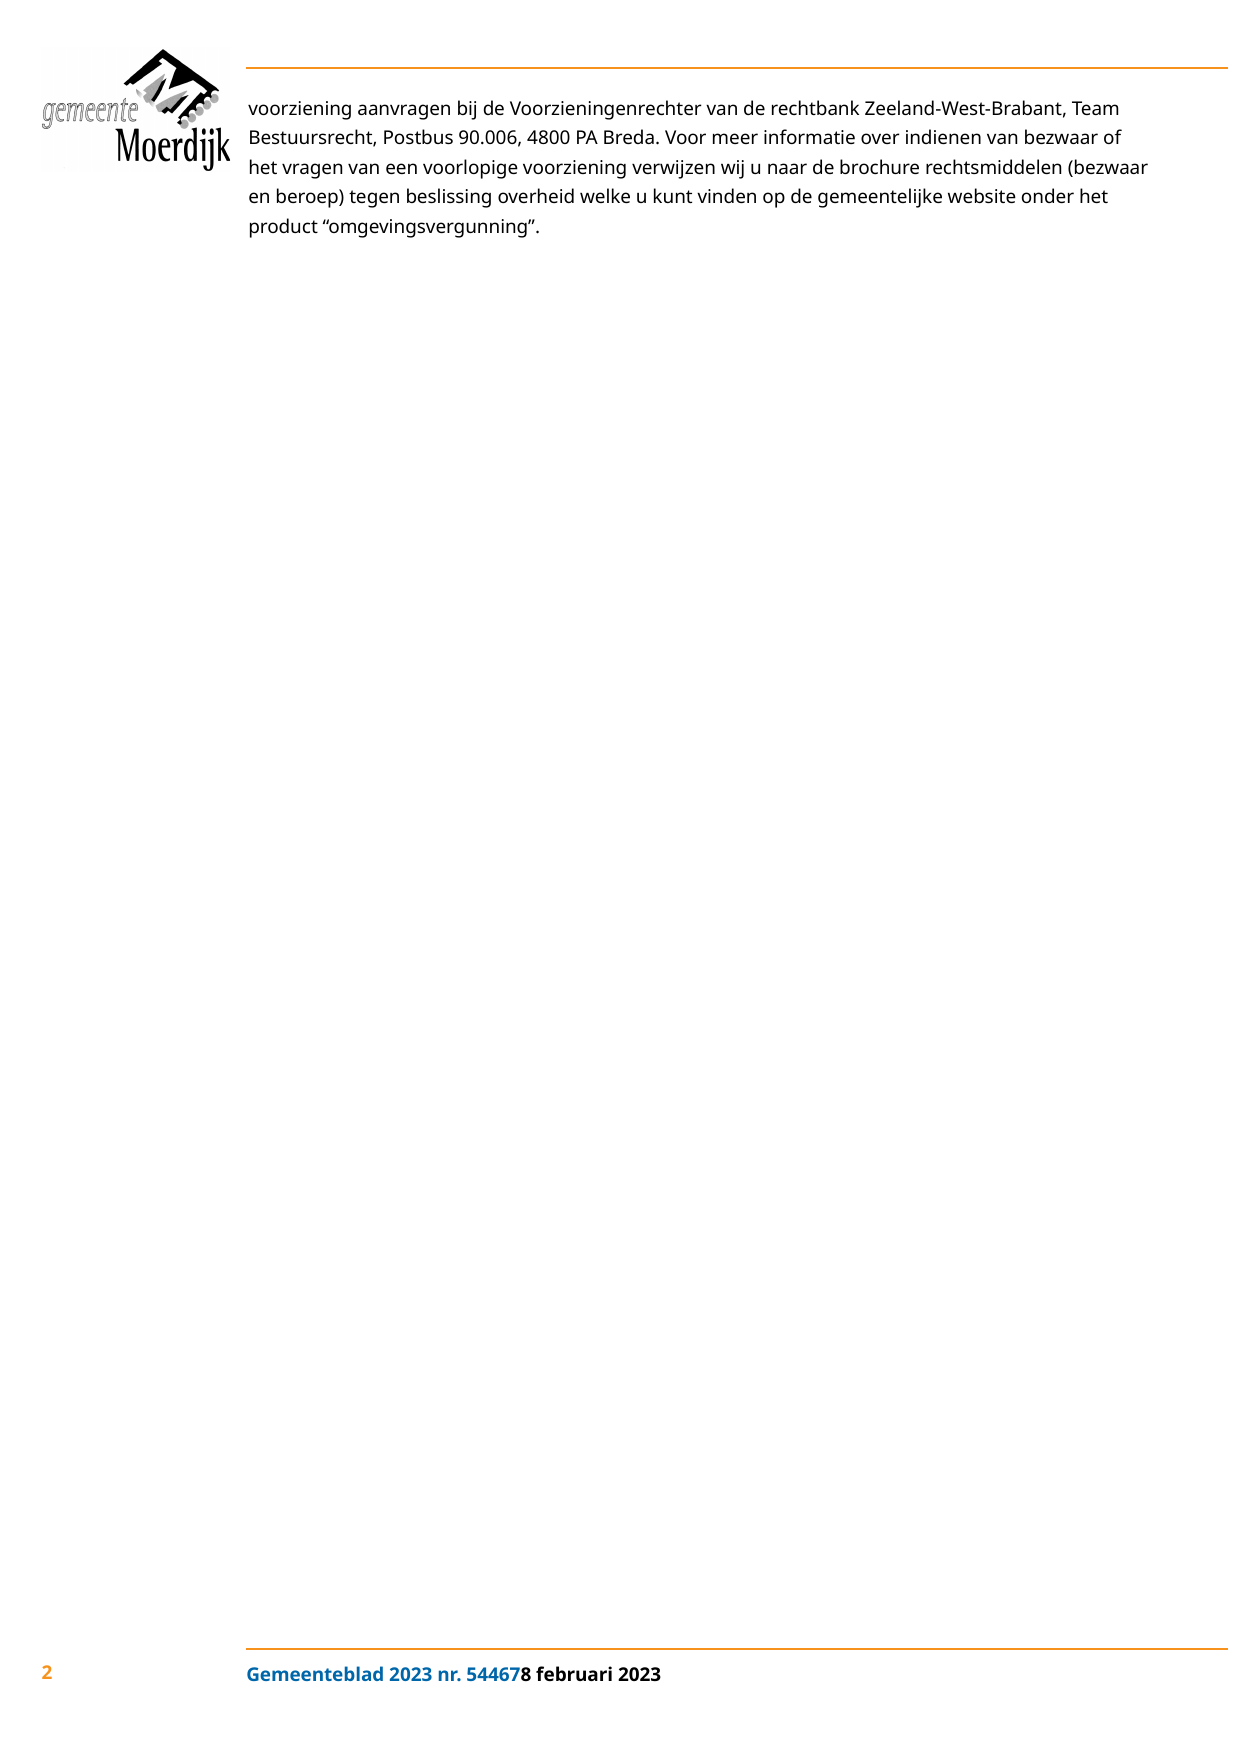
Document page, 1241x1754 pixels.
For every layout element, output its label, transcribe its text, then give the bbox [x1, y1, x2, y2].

picture [41, 47, 231, 172]
text voorziening aanvragen bij de Voorzieningenrechter van de rechtbank Zeeland-West-Brabant, Team Bestuursrecht, Postbus 90.006, 4800 PA Breda. Voor meer informatie over indienen van bezwaar of het vragen van een voorlopige voorziening verwijzen wij u naar de brochure rechtsmiddelen (bezwaar en beroep) tegen beslissing overheid welke u kunt vinden op de gemeentelijke website onder het product “omgevingsvergunning”. [248, 95, 1152, 239]
